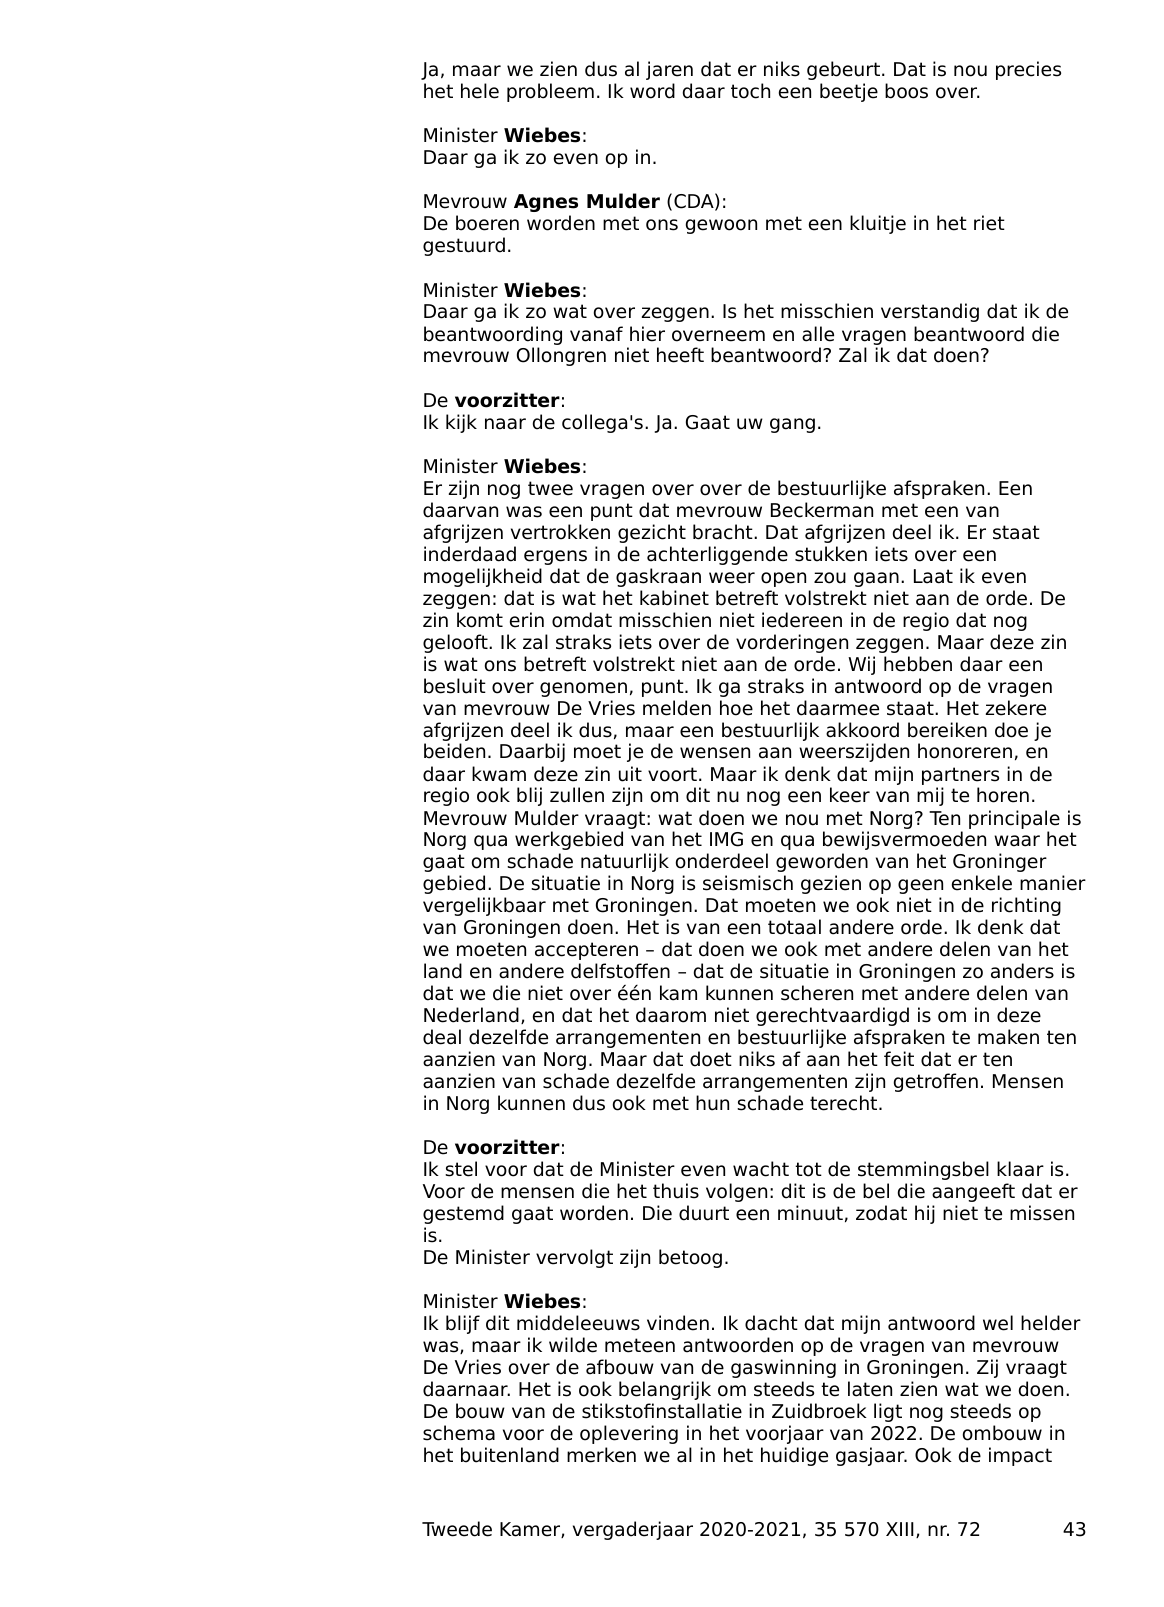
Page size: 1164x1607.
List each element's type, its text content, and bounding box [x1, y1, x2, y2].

text Ik blijf dit middeleeuws vinden. Ik dacht dat mijn antwoord wel helder was, maar ik wilde meteen antwoorden op de vragen van mevrouw De Vries over de afbouw van de gaswinning in Groningen. Zij vraagt daarnaar. Het is ook belangrijk om steeds te laten zien wat we doen. De bouw van de stikstofinstallatie in Zuidbroek ligt nog steeds op schema voor de oplevering in het voorjaar van 2022. De ombouw in het buitenland merken we al in het huidige gasjaar. Ook de impact [422, 1313, 1087, 1467]
text Minister Wiebes: [422, 456, 1087, 478]
text Minister Wiebes: [422, 279, 1087, 301]
text Minister Wiebes: [422, 125, 1087, 147]
text Mevrouw Agnes Mulder (CDA): [422, 191, 1087, 213]
text De Minister vervolgt zijn betoog. [422, 1247, 1087, 1269]
text Minister Wiebes: [422, 1291, 1087, 1313]
text De voorzitter: [422, 389, 1087, 412]
text Mevrouw Mulder vraagt: wat doen we nou met Norg? Ten principale is Norg qua werkgebied van het IMG en qua bewijsvermoeden waar het gaat om schade natuurlijk onderdeel geworden van het Groninger gebied. De situatie in Norg is seismisch gezien op geen enkele manier vergelijkbaar met Groningen. Dat moeten we ook niet in de richting van Groningen doen. Het is van een totaal andere orde. Ik denk dat we moeten accepteren – dat doen we ook met andere delen van het land en andere delfstoffen – dat de situatie in Groningen zo anders is dat we die niet over één kam kunnen scheren met andere delen van Nederland, en dat het daarom niet gerechtvaardigd is om in deze deal dezelfde arrangementen en bestuurlijke afspraken te maken ten aanzien van Norg. Maar dat doet niks af aan het feit dat er ten aanzien van schade dezelfde arrangementen zijn getroffen. Mensen in Norg kunnen dus ook met hun schade terecht. [422, 807, 1087, 1115]
text De boeren worden met ons gewoon met een kluitje in het riet gestuurd. [422, 213, 1087, 257]
text Daar ga ik zo even op in. [422, 147, 1087, 169]
text Ja, maar we zien dus al jaren dat er niks gebeurt. Dat is nou precies het hele probleem. Ik word daar toch een beetje boos over. [422, 59, 1087, 103]
text Daar ga ik zo wat over zeggen. Is het misschien verstandig dat ik de beantwoording vanaf hier overneem en alle vragen beantwoord die mevrouw Ollongren niet heeft beantwoord? Zal ik dat doen? [422, 301, 1087, 367]
text De voorzitter: [422, 1137, 1087, 1159]
text Ik stel voor dat de Minister even wacht tot de stemmingsbel klaar is. Voor de mensen die het thuis volgen: dit is de bel die aangeeft dat er gestemd gaat worden. Die duurt een minuut, zodat hij niet te missen is. [422, 1159, 1087, 1247]
text Ik kijk naar de collega's. Ja. Gaat uw gang. [422, 412, 1087, 433]
text Er zijn nog twee vragen over over de bestuurlijke afspraken. Een daarvan was een punt dat mevrouw Beckerman met een van afgrijzen vertrokken gezicht bracht. Dat afgrijzen deel ik. Er staat inderdaad ergens in de achterliggende stukken iets over een mogelijkheid dat de gaskraan weer open zou gaan. Laat ik even zeggen: dat is wat het kabinet betreft volstrekt niet aan de orde. De zin komt erin omdat misschien niet iedereen in de regio dat nog gelooft. Ik zal straks iets over de vorderingen zeggen. Maar deze zin is wat ons betreft volstrekt niet aan de orde. Wij hebben daar een besluit over genomen, punt. Ik ga straks in antwoord op de vragen van mevrouw De Vries melden hoe het daarmee staat. Het zekere afgrijzen deel ik dus, maar een bestuurlijk akkoord bereiken doe je beiden. Daarbij moet je de wensen aan weerszijden honoreren, en daar kwam deze zin uit voort. Maar ik denk dat mijn partners in de regio ook blij zullen zijn om dit nu nog een keer van mij te horen. [422, 478, 1087, 807]
